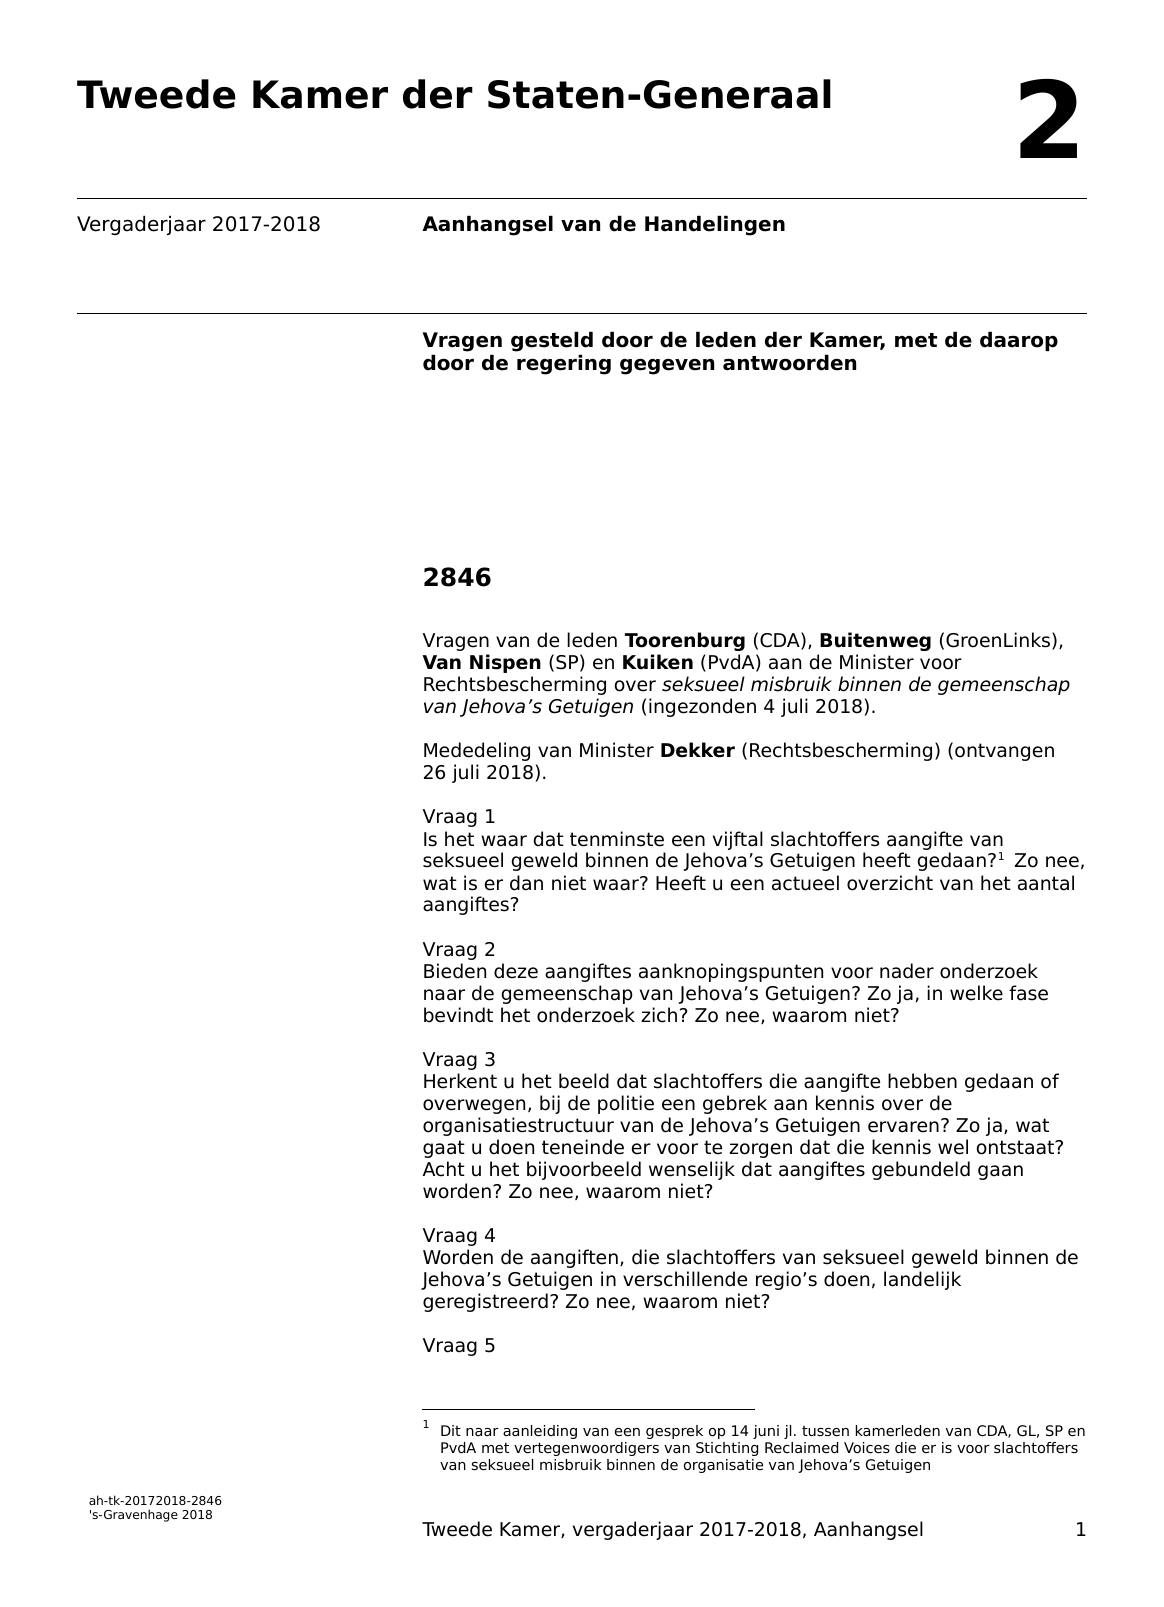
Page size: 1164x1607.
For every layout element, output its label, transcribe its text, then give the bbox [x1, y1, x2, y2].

text Vraag 5 [422, 1335, 1087, 1357]
text Vragen van de leden Toorenburg (CDA), Buitenweg (GroenLinks), Van Nispen (SP) en Kuiken (PvdA) aan de Minister voor Rechtsbescherming over seksueel misbruik binnen de gemeenschap van Jehova’s Getuigen (ingezonden 4 juli 2018). [422, 630, 1087, 718]
table_cell Vragen gesteld door de leden der Kamer, met de daarop door de regering gegeven antwoorden [422, 314, 1087, 375]
text Herkent u het beeld dat slachtoffers die aangifte hebben gedaan of overwegen, bij de politie een gebrek aan kennis over de organisatiestructuur van de Jehova’s Getuigen ervaren? Zo ja, wat gaat u doen teneinde er voor te zorgen dat die kennis wel ontstaat? Acht u het bijvoorbeeld wenselijk dat aangiftes gebundeld gaan worden? Zo nee, waarom niet? [422, 1071, 1087, 1202]
table_cell Aanhangsel van de Handelingen [422, 199, 1087, 313]
text Vraag 1 [422, 806, 1087, 828]
table_cell Vergaderjaar 2017-2018 [77, 199, 422, 313]
table_cell [77, 314, 422, 375]
table_header 2 [886, 59, 1087, 198]
text Vraag 4 [422, 1225, 1087, 1247]
text Mededeling van Minister Dekker (Rechtsbescherming) (ontvangen 26 juli 2018). [422, 740, 1087, 784]
table_header Tweede Kamer der Staten-Generaal [77, 59, 886, 198]
text Is het waar dat tenminste een vijftal slachtoffers aangifte van seksueel geweld binnen de Jehova’s Getuigen heeft gedaan? Zo nee, wat is er dan niet waar? Heeft u een actueel overzicht van het aantal aangiftes? [422, 828, 1087, 916]
text Worden de aangiften, die slachtoffers van seksueel geweld binnen de Jehova’s Getuigen in verschillende regio’s doen, landelijk geregistreerd? Zo nee, waarom niet? [422, 1247, 1087, 1313]
text Vraag 3 [422, 1049, 1087, 1071]
text ah-tk-20172018-2846 [88, 1494, 323, 1508]
text 's-Gravenhage 2018 [88, 1508, 323, 1522]
text Dit naar aanleiding van een gesprek op 14 juni jl. tussen kamerleden van CDA, GL, SP en PvdA met vertegenwoordigers van Stichting Reclaimed Voices die er is voor slachtoffers van seksueel misbruik binnen de organisatie van Jehova’s Getuigen [422, 1418, 1087, 1474]
text Vraag 2 [422, 938, 1087, 961]
text 2846 [422, 563, 1087, 592]
text Bieden deze aangiftes aanknopingspunten voor nader onderzoek naar de gemeenschap van Jehova’s Getuigen? Zo ja, in welke fase bevindt het onderzoek zich? Zo nee, waarom niet? [422, 961, 1087, 1026]
